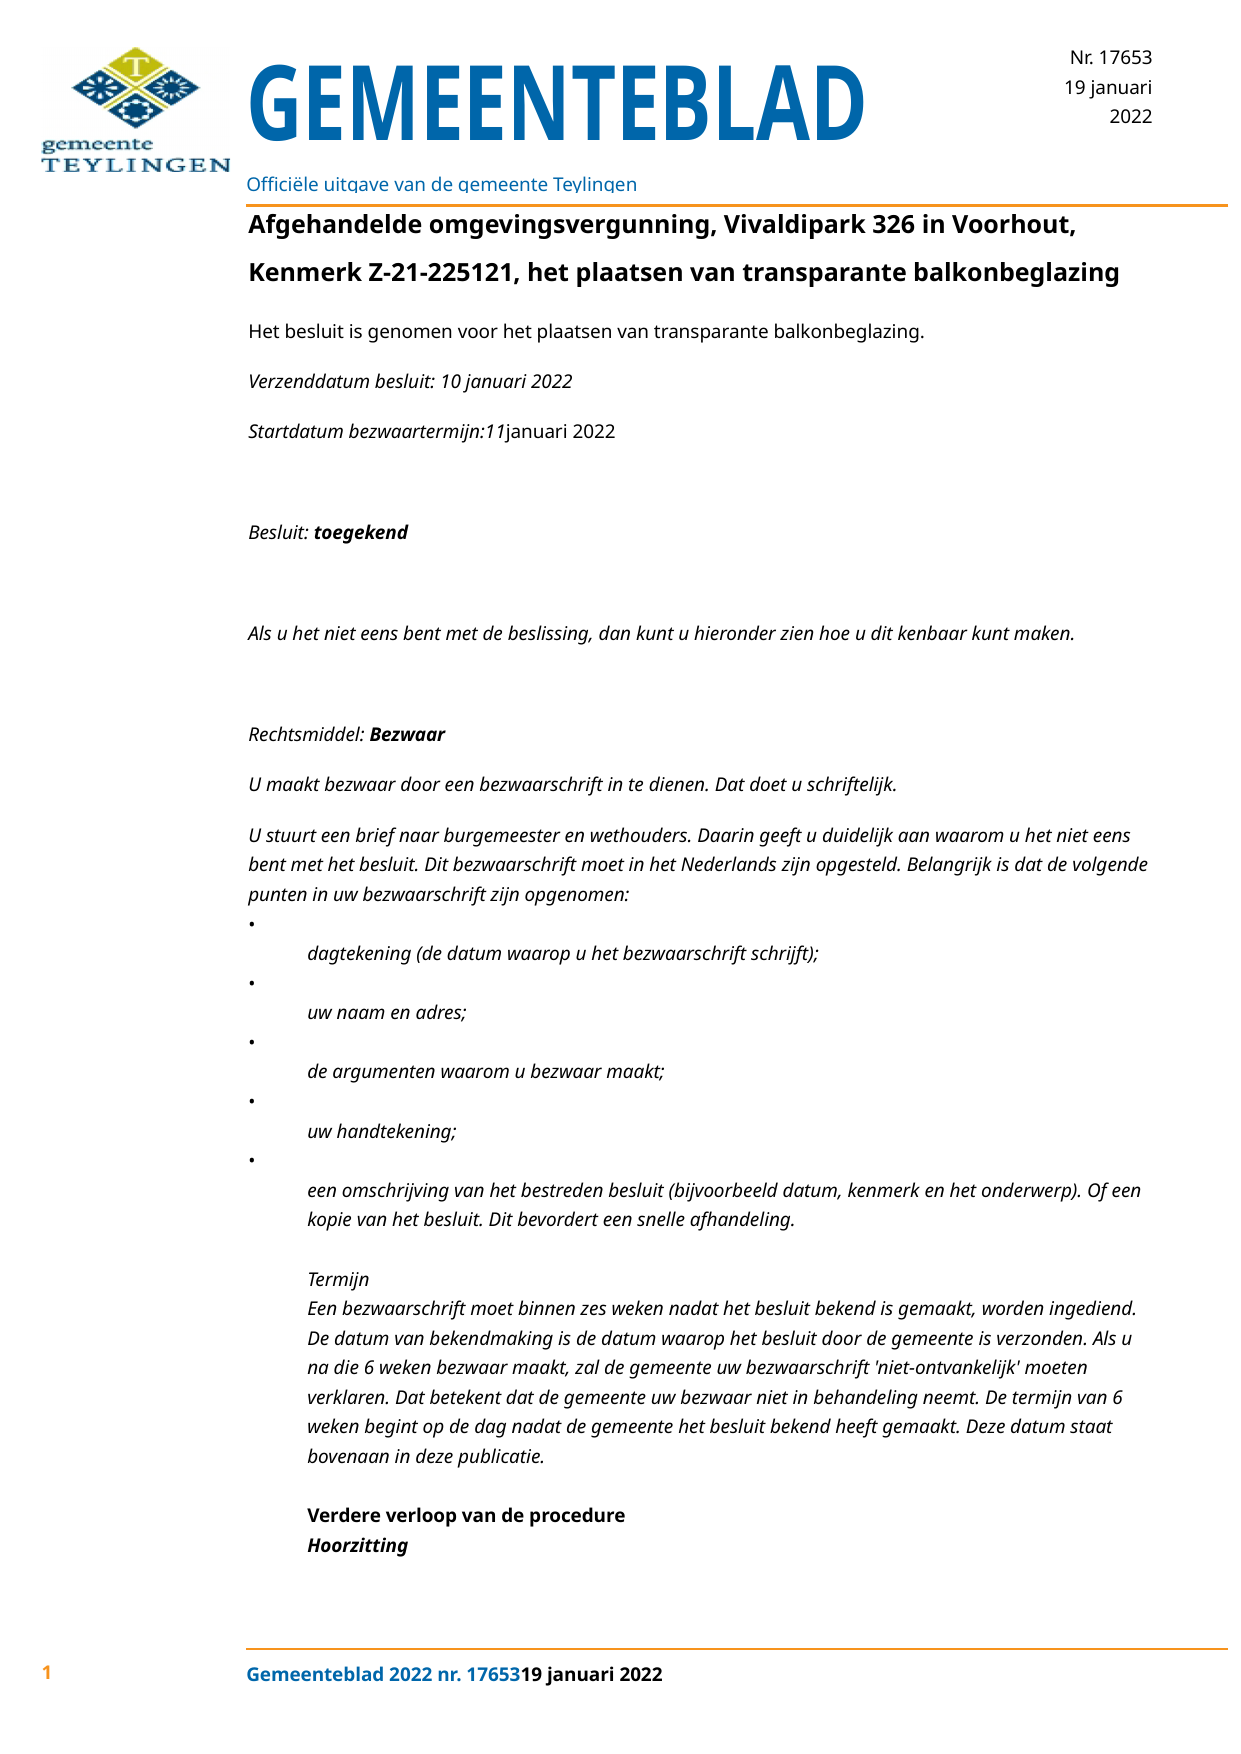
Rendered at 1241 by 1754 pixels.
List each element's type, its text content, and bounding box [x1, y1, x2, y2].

text Rechtsmiddel: Bezwaar [248, 721, 1152, 747]
text Startdatum bezwaartermijn:11januari 2022 [248, 419, 1152, 444]
text Verzenddatum besluit: 10 januari 2022 [248, 368, 1152, 394]
text U maakt bezwaar door een bezwaarschrift in te dienen. Dat doet u schriftelijk. [248, 772, 1152, 797]
list Verdere verloop van de procedure [248, 1502, 1152, 1528]
picture [41, 47, 231, 172]
list een omschrijving van het bestreden besluit (bijvoorbeeld datum, kenmerk en het onderwerp). Of een kopie van het besluit. Dit bevordert een snelle afhandeling. [248, 1177, 1152, 1232]
list Hoorzitting [248, 1532, 1152, 1558]
list uw naam en adres; [248, 999, 1152, 1025]
text U stuurt een brief naar burgemeester en wethouders. Daarin geeft u duidelijk aan waarom u het niet eens bent met het besluit. Dit bezwaarschrift moet in het Nederlands zijn opgesteld. Belangrijk is dat de volgende punten in uw bezwaarschrift zijn opgenomen: [248, 822, 1152, 907]
list Een bezwaarschrift moet binnen zes weken nadat het besluit bekend is gemaakt, worden ingediend. De datum van bekendmaking is de datum waarop het besluit door de gemeente is verzonden. Als u na die 6 weken bezwaar maakt, zal de gemeente uw bezwaarschrift 'niet-ontvankelijk' moeten verklaren. Dat betekent dat de gemeente uw bezwaar niet in behandeling neemt. De termijn van 6 weken begint op de dag nadat de gemeente het besluit bekend heeft gemaakt. Deze datum staat bovenaan in deze publicatie. [248, 1295, 1152, 1469]
list de argumenten waarom u bezwaar maakt; [248, 1059, 1152, 1084]
list dagtekening (de datum waarop u het bezwaarschrift schrijft); [248, 940, 1152, 966]
text Als u het niet eens bent met de beslissing, dan kunt u hieronder zien hoe u dit kenbaar kunt maken. [248, 620, 1152, 646]
list uw handtekening; [248, 1118, 1152, 1144]
text Het besluit is genomen voor het plaatsen van transparante balkonbeglazing. [248, 318, 1152, 344]
list Termijn [248, 1266, 1152, 1292]
text Besluit: toegekend [248, 519, 1152, 545]
text Afgehandelde omgevingsvergunning, Vivaldipark 326 in Voorhout, Kenmerk Z-21-225121, het plaatsen van transparante balkonbeglazing [248, 207, 1152, 288]
